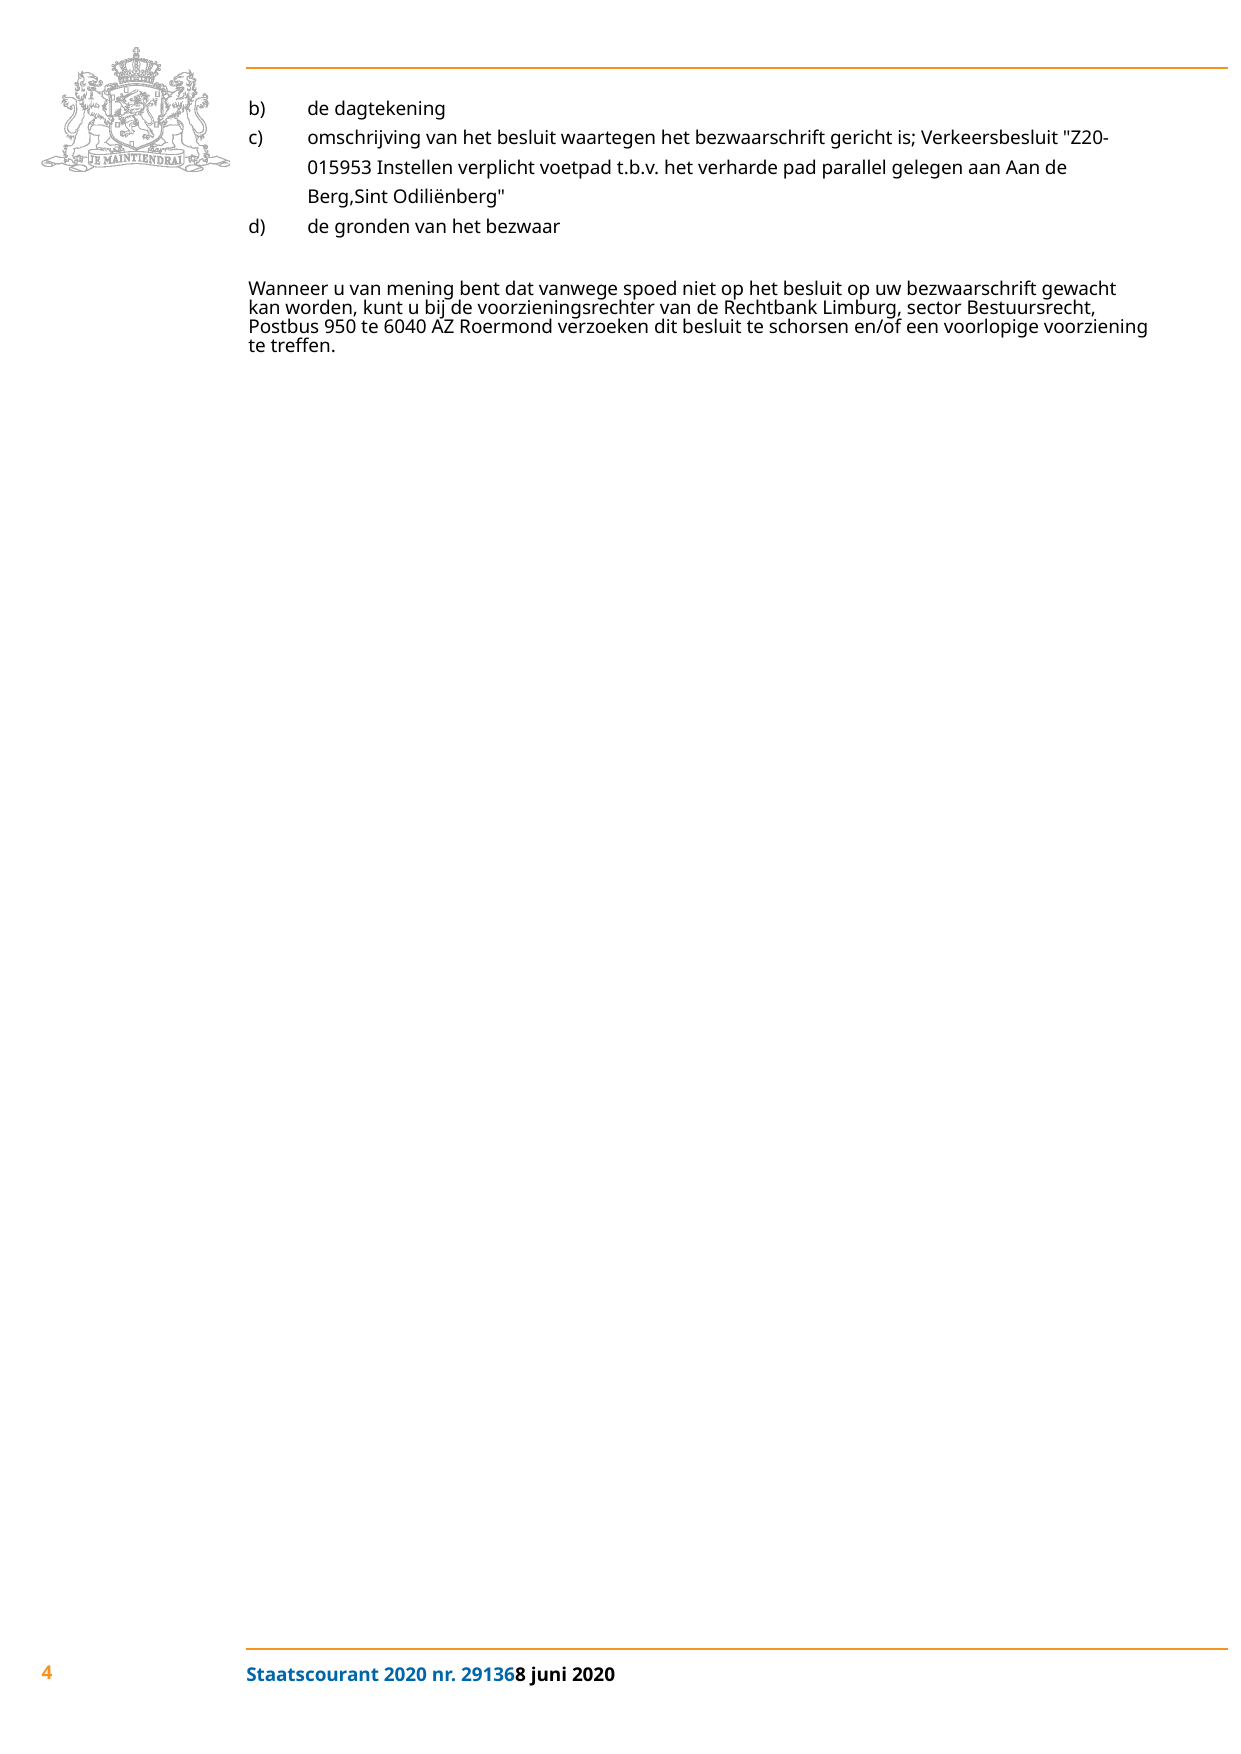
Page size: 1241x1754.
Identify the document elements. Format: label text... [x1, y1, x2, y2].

text Wanneer u van mening bent dat vanwege spoed niet op het besluit op uw bezwaarschrift gewacht kan worden, kunt u bij de voorzieningsrechter van de Rechtbank Limburg, sector Bestuursrecht, Postbus 950 te 6040 AZ Roermond verzoeken dit besluit te schorsen en/of een voorlopige voorziening te treffen. [248, 280, 1152, 357]
list de dagtekening [248, 95, 1152, 121]
list de gronden van het bezwaar [248, 213, 1152, 239]
list omschrijving van het besluit waartegen het bezwaarschrift gericht is; Verkeersbesluit "Z20-015953 Instellen verplicht voetpad t.b.v. het verharde pad parallel gelegen aan Aan de Berg,Sint Odiliënberg" [248, 124, 1152, 209]
picture [41, 47, 231, 172]
